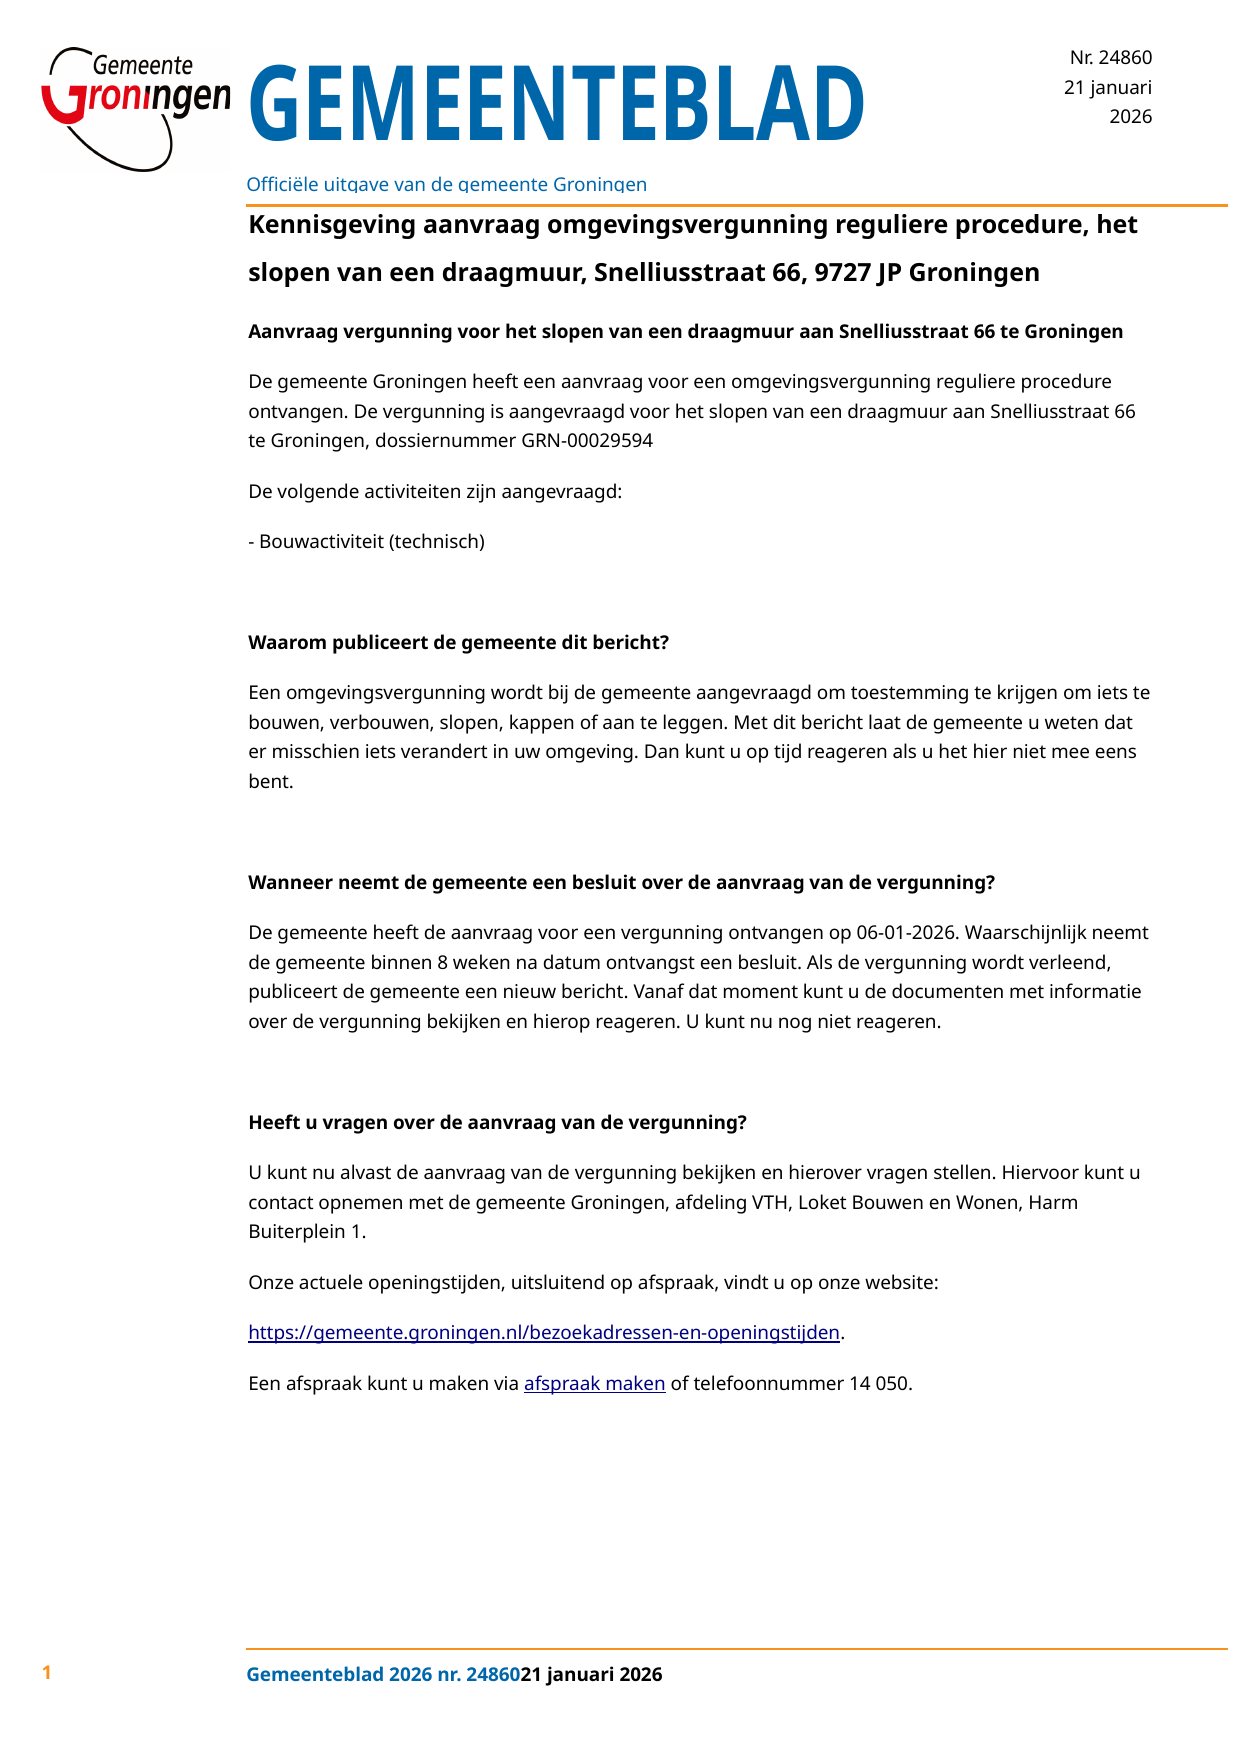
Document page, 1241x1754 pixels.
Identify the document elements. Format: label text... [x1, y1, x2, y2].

text Heeft u vragen over de aanvraag van de vergunning? [248, 1109, 1152, 1135]
text De volgende activiteiten zijn aangevraagd: [248, 478, 1152, 504]
text Een omgevingsvergunning wordt bij de gemeente aangevraagd om toestemming te krijgen om iets te bouwen, verbouwen, slopen, kappen of aan te leggen. Met dit bericht laat de gemeente u weten dat er misschien iets verandert in uw omgeving. Dan kunt u op tijd reageren als u het hier niet mee eens bent. [248, 679, 1152, 794]
text De gemeente heeft de aanvraag voor een vergunning ontvangen op 06-01-2026. Waarschijnlijk neemt de gemeente binnen 8 weken na datum ontvangst een besluit. Als de vergunning wordt verleend, publiceert de gemeente een nieuw bericht. Vanaf dat moment kunt u de documenten met informatie over de vergunning bekijken en hierop reageren. U kunt nu nog niet reageren. [248, 919, 1152, 1034]
text - Bouwactiviteit (technisch) [248, 528, 1152, 554]
text Kennisgeving aanvraag omgevingsvergunning reguliere procedure, het slopen van een draagmuur, Snelliusstraat 66, 9727 JP Groningen [248, 207, 1152, 288]
picture [41, 47, 231, 172]
text https://gemeente.groningen.nl/bezoekadressen-en-openingstijden. [248, 1319, 1152, 1345]
text Een afspraak kunt u maken via afspraak maken of telefoonnummer 14 050. [248, 1370, 1152, 1396]
text U kunt nu alvast de aanvraag van de vergunning bekijken en hierover vragen stellen. Hiervoor kunt u contact opnemen met de gemeente Groningen, afdeling VTH, Loket Bouwen en Wonen, Harm Buiterplein 1. [248, 1159, 1152, 1244]
text De gemeente Groningen heeft een aanvraag voor een omgevingsvergunning reguliere procedure ontvangen. De vergunning is aangevraagd voor het slopen van een draagmuur aan Snelliusstraat 66 te Groningen, dossiernummer GRN-00029594 [248, 368, 1152, 453]
text Wanneer neemt de gemeente een besluit over de aanvraag van de vergunning? [248, 869, 1152, 895]
text Waarom publiceert de gemeente dit bericht? [248, 629, 1152, 655]
text Aanvraag vergunning voor het slopen van een draagmuur aan Snelliusstraat 66 te Groningen [248, 318, 1152, 344]
text Onze actuele openingstijden, uitsluitend op afspraak, vindt u op onze website: [248, 1269, 1152, 1295]
